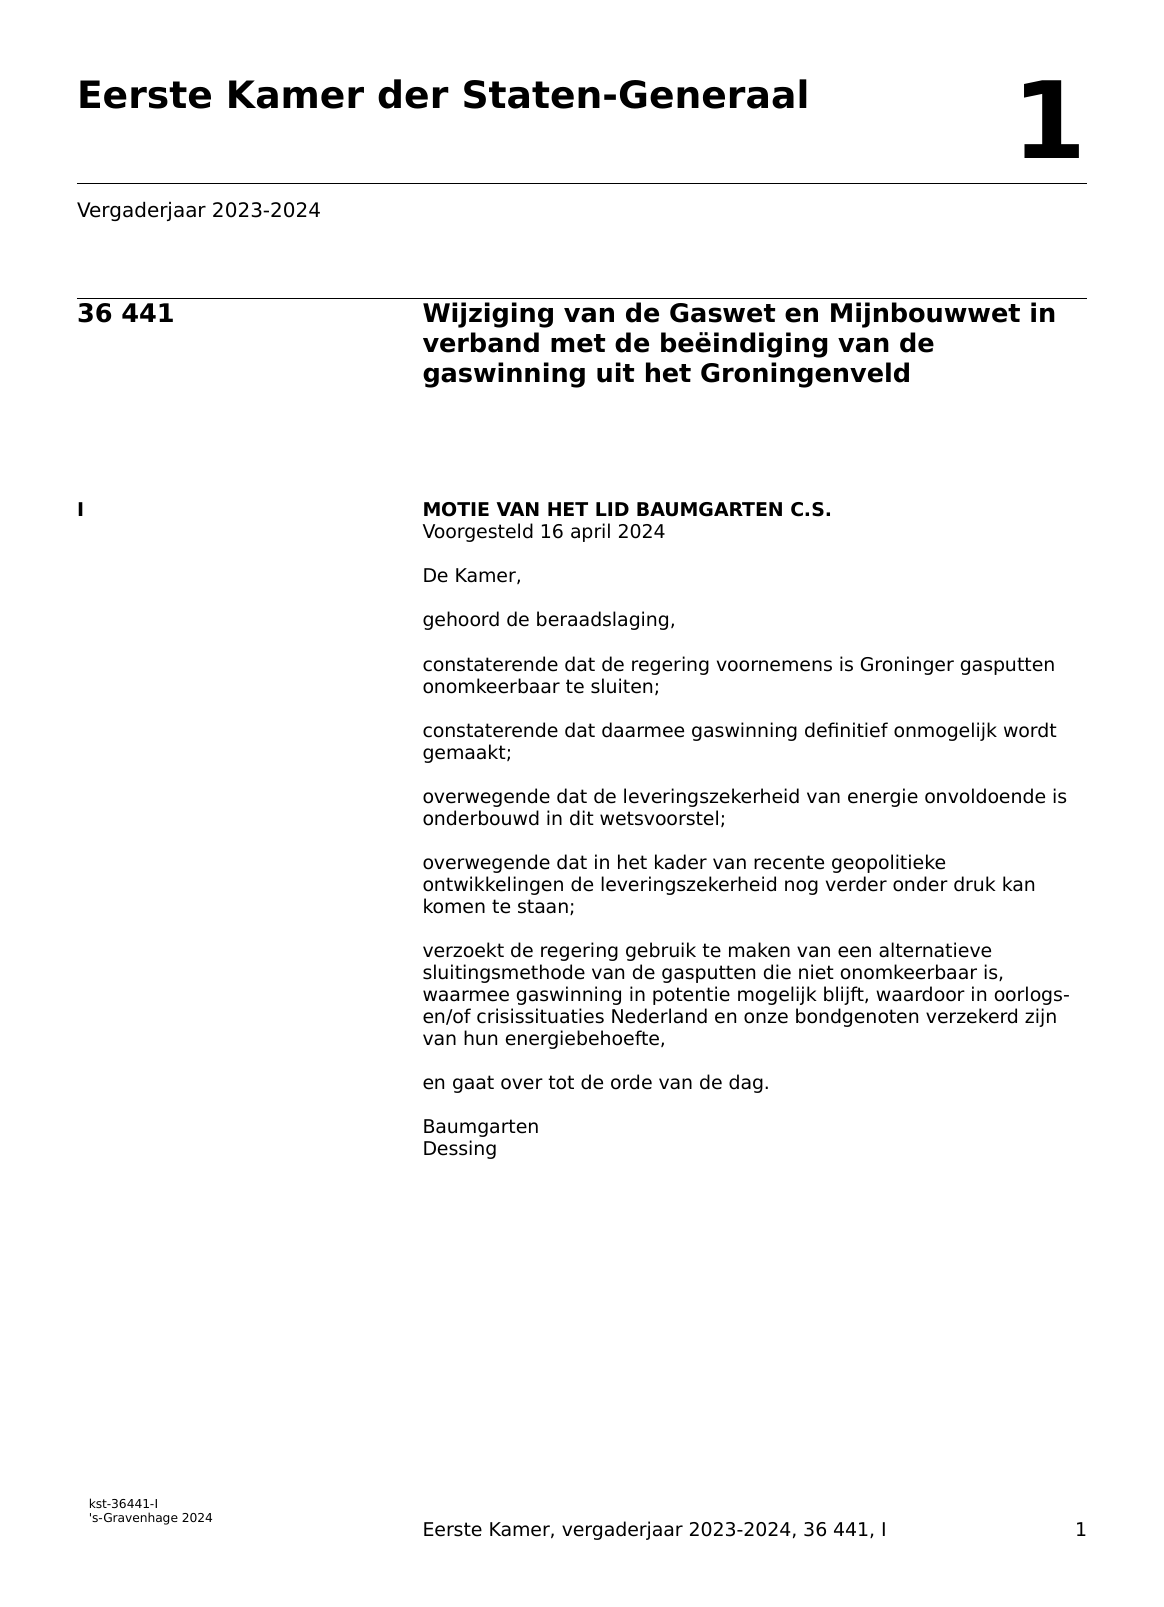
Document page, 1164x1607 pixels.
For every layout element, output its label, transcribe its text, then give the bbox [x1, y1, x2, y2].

text Baumgarten [422, 1116, 1087, 1138]
text constaterende dat daarmee gaswinning definitief onmogelijk wordt gemaakt; [422, 720, 1087, 764]
table_cell Vergaderjaar 2023-2024 [77, 184, 1087, 298]
text De Kamer, [422, 565, 1087, 587]
text Voorgesteld 16 april 2024 [422, 521, 1087, 543]
text overwegende dat de leveringszekerheid van energie onvoldoende is onderbouwd in dit wetsvoorstel; [422, 786, 1087, 830]
text Dessing [422, 1138, 1087, 1160]
table_header Eerste Kamer der Staten-Generaal [77, 59, 886, 183]
text en gaat over tot de orde van de dag. [422, 1072, 1087, 1094]
subtitle I MOTIE VAN HET LID BAUMGARTEN C.S. [77, 499, 1087, 521]
text verzoekt de regering gebruik te maken van een alternatieve sluitingsmethode van de gasputten die niet onomkeerbaar is, waarmee gaswinning in potentie mogelijk blijft, waardoor in oorlogs- en/of crisissituaties Nederland en onze bondgenoten verzekerd zijn van hun energiebehoefte, [422, 940, 1087, 1050]
text overwegende dat in het kader van recente geopolitieke ontwikkelingen de leveringszekerheid nog verder onder druk kan komen te staan; [422, 852, 1087, 918]
table_header 1 [886, 59, 1087, 183]
text 's-Gravenhage 2024 [88, 1511, 323, 1525]
text gehoord de beraadslaging, [422, 609, 1087, 631]
subtitle 36 441 Wijziging van de Gaswet en Mijnbouwwet in verband met de beëindiging van de gaswinning uit het Groningenveld [77, 299, 1087, 388]
text constaterende dat de regering voornemens is Groninger gasputten onomkeerbaar te sluiten; [422, 653, 1087, 697]
text kst-36441-I [88, 1497, 323, 1511]
